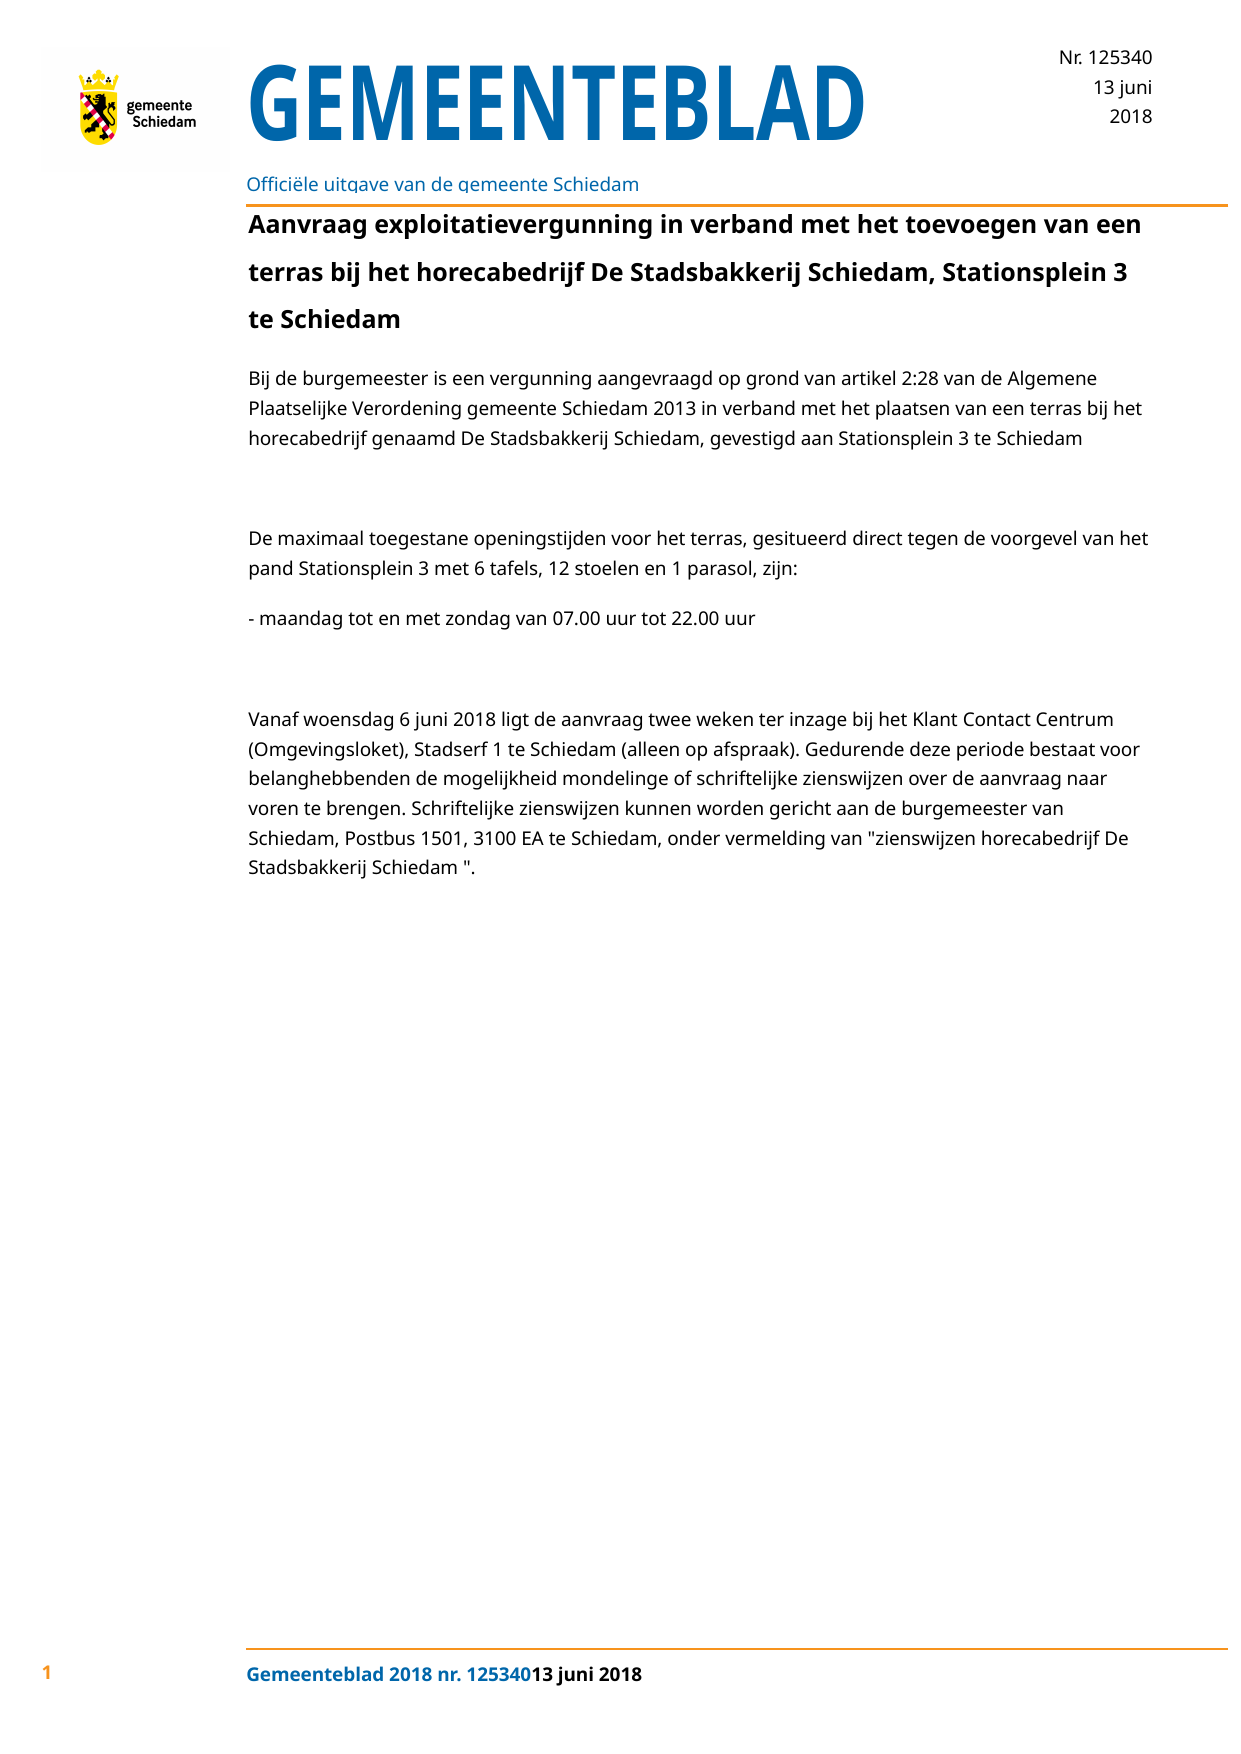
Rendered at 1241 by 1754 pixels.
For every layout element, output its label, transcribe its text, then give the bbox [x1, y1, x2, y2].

text Bij de burgemeester is een vergunning aangevraagd op grond van artikel 2:28 van de Algemene Plaatselijke Verordening gemeente Schiedam 2013 in verband met het plaatsen van een terras bij het horecabedrijf genaamd De Stadsbakkerij Schiedam, gevestigd aan Stationsplein 3 te Schiedam [248, 366, 1152, 450]
text - maandag tot en met zondag van 07.00 uur tot 22.00 uur [248, 606, 1152, 631]
text Aanvraag exploitatievergunning in verband met het toevoegen van een terras bij het horecabedrijf De Stadsbakkerij Schiedam, Stationsplein 3 te Schiedam [248, 207, 1152, 336]
text Vanaf woensdag 6 juni 2018 ligt de aanvraag twee weken ter inzage bij het Klant Contact Centrum (Omgevingsloket), Stadserf 1 te Schiedam (alleen op afspraak). Gedurende deze periode bestaat voor belanghebbenden de mogelijkheid mondelinge of schriftelijke zienswijzen over de aanvraag naar voren te brengen. Schriftelijke zienswijzen kunnen worden gericht aan de burgemeester van Schiedam, Postbus 1501, 3100 EA te Schiedam, onder vermelding van "zienswijzen horecabedrijf De Stadsbakkerij Schiedam ". [248, 706, 1152, 880]
text De maximaal toegestane openingstijden voor het terras, gesitueerd direct tegen de voorgevel van het pand Stationsplein 3 met 6 tafels, 12 stoelen en 1 parasol, zijn: [248, 526, 1152, 581]
picture [41, 47, 231, 172]
